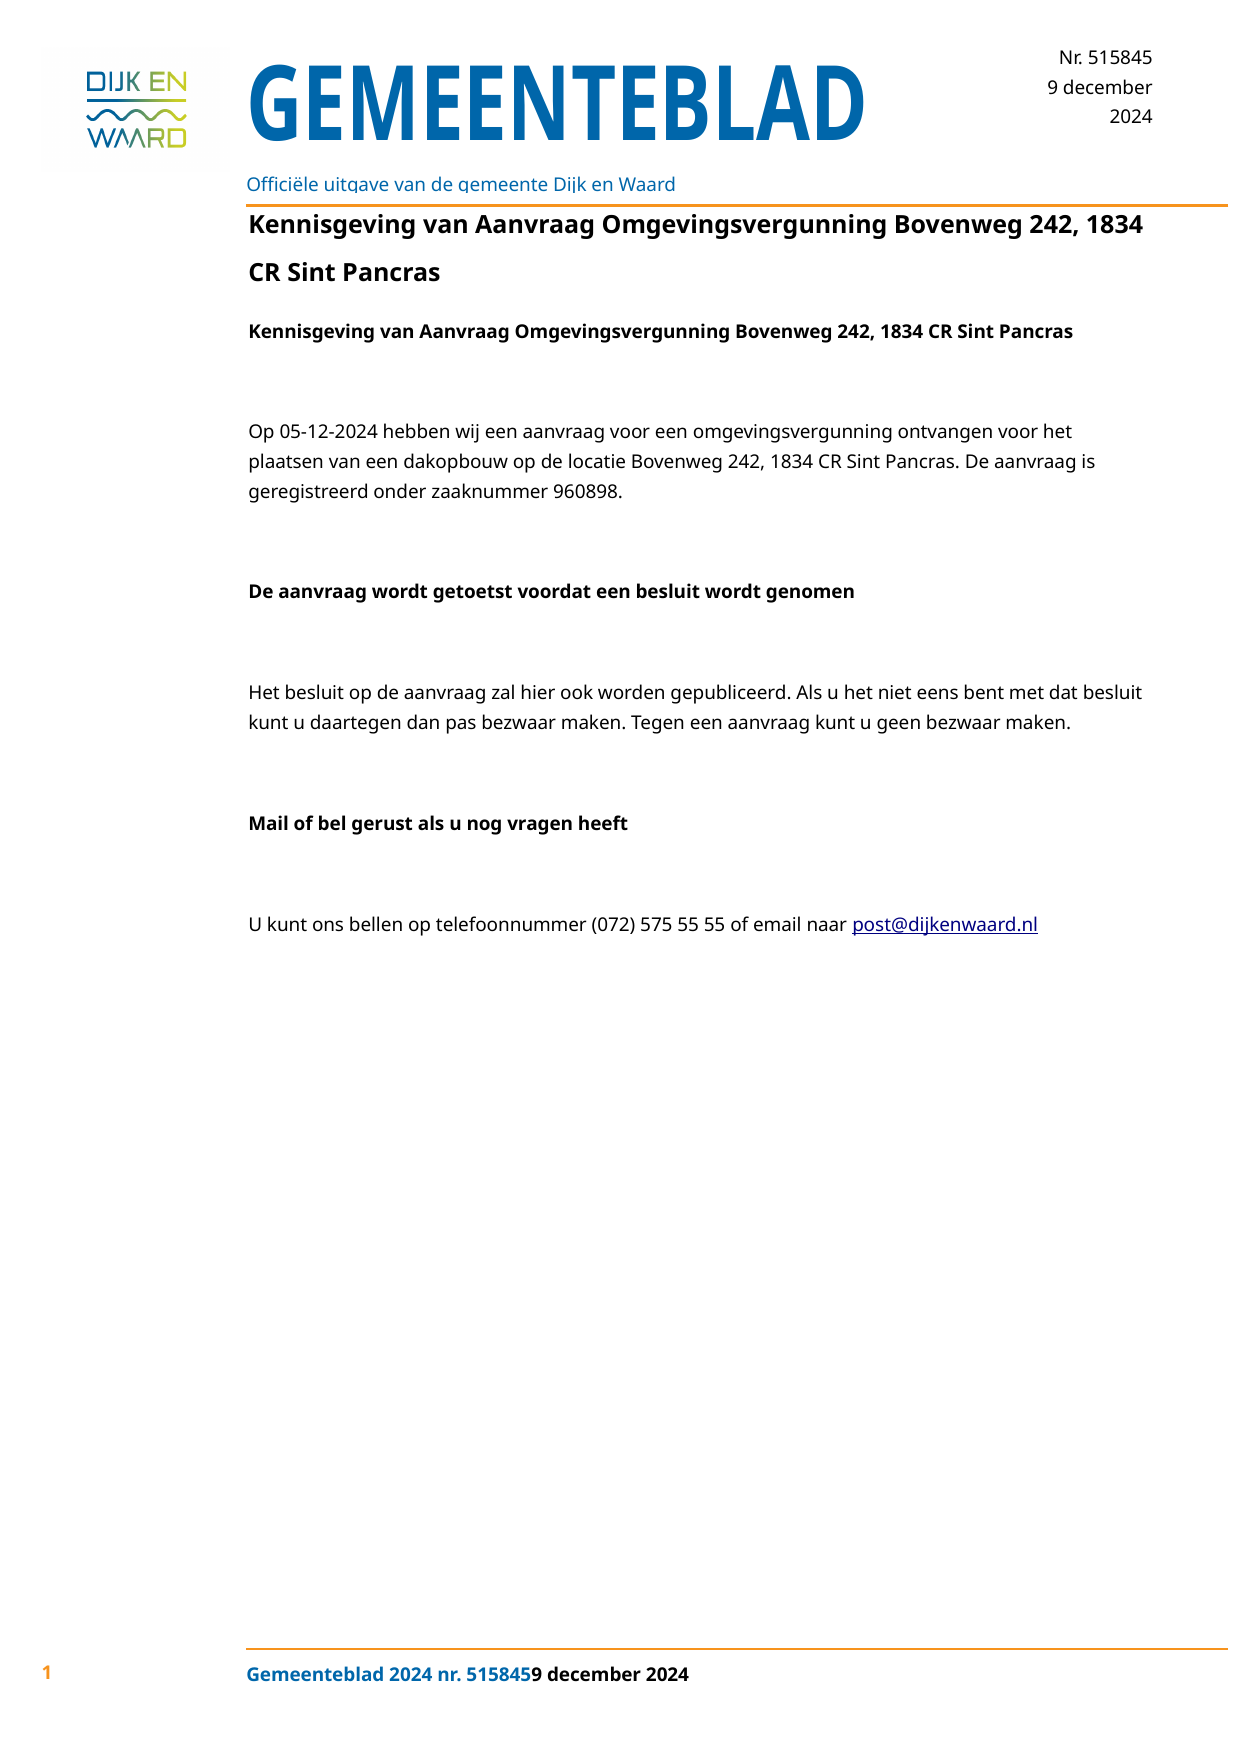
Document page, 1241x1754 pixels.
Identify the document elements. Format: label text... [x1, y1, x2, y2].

text Op 05-12-2024 hebben wij een aanvraag voor een omgevingsvergunning ontvangen voor het plaatsen van een dakopbouw op de locatie Bovenweg 242, 1834 CR Sint Pancras. De aanvraag is geregistreerd onder zaaknummer 960898. [248, 419, 1152, 504]
text Kennisgeving van Aanvraag Omgevingsvergunning Bovenweg 242, 1834 CR Sint Pancras [248, 318, 1152, 344]
text Mail of bel gerust als u nog vragen heeft [248, 810, 1152, 836]
text Het besluit op de aanvraag zal hier ook worden gepubliceerd. Als u het niet eens bent met dat besluit kunt u daartegen dan pas bezwaar maken. Tegen een aanvraag kunt u geen bezwaar maken. [248, 679, 1152, 735]
text U kunt ons bellen op telefoonnummer (072) 575 55 55 of email naar post@dijkenwaard.nl [248, 911, 1152, 937]
picture [41, 47, 231, 172]
text De aanvraag wordt getoetst voordat een besluit wordt genomen [248, 579, 1152, 604]
text Kennisgeving van Aanvraag Omgevingsvergunning Bovenweg 242, 1834 CR Sint Pancras [248, 207, 1152, 288]
